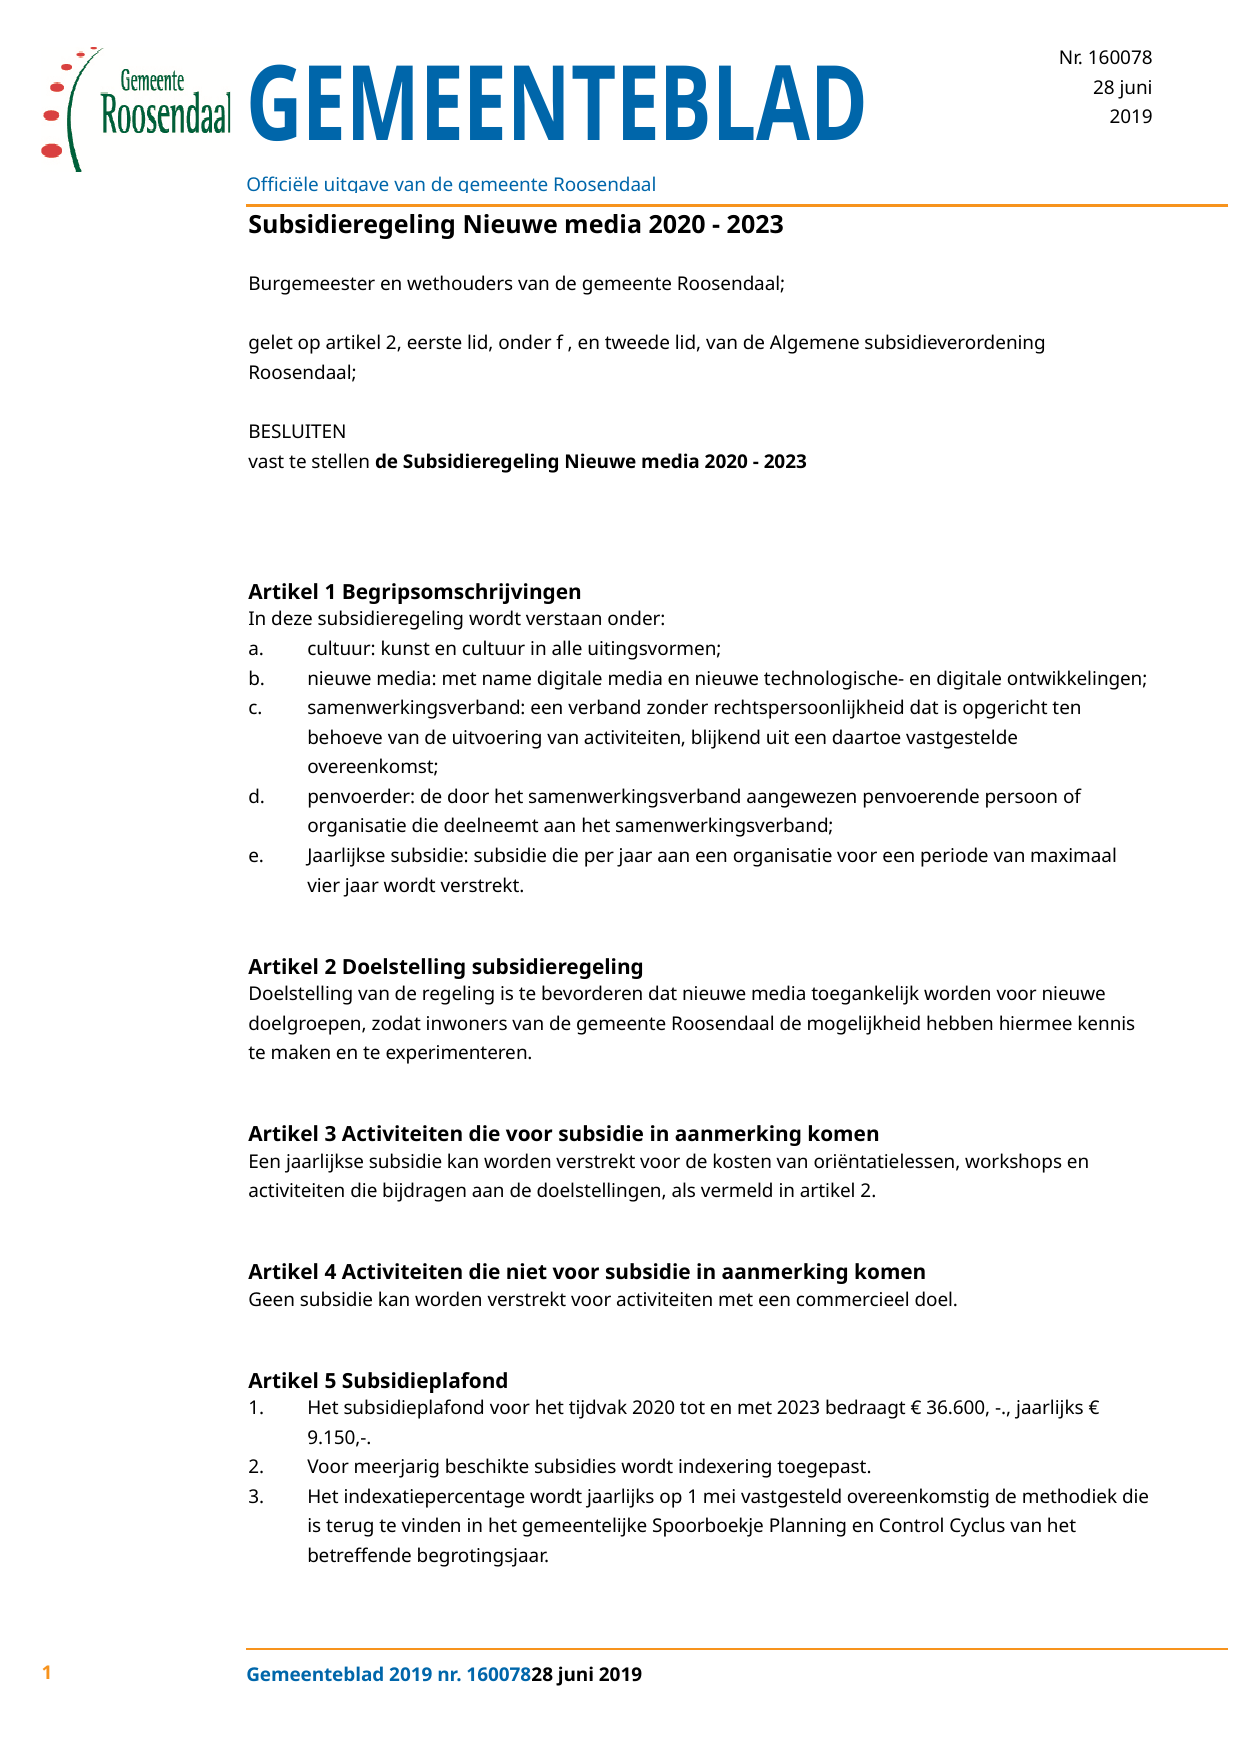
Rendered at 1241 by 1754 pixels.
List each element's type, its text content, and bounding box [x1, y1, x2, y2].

list Het indexatiepercentage wordt jaarlijks op 1 mei vastgesteld overeenkomstig de methodiek die is terug te vinden in het gemeentelijke Spoorboekje Planning en Control Cyclus van het betreffende begrotingsjaar. [248, 1483, 1152, 1568]
text Burgemeester en wethouders van de gemeente Roosendaal; [248, 270, 1152, 296]
text Subsidieregeling Nieuwe media 2020 - 2023 [248, 207, 1152, 241]
text BESLUITEN [248, 418, 1152, 444]
text vast te stellen de Subsidieregeling Nieuwe media 2020 - 2023 [248, 448, 1152, 473]
list cultuur: kunst en cultuur in alle uitingsvormen; [248, 635, 1152, 661]
list Voor meerjarig beschikte subsidies wordt indexering toegepast. [248, 1453, 1152, 1479]
text Artikel 2 Doelstelling subsidieregeling [248, 952, 1152, 980]
picture [41, 47, 231, 172]
list samenwerkingsverband: een verband zonder rechtspersoonlijkheid dat is opgericht ten behoeve van de uitvoering van activiteiten, blijkend uit een daartoe vastgestelde overeenkomst; [248, 694, 1152, 779]
text In deze subsidieregeling wordt verstaan onder: [248, 606, 1152, 631]
list nieuwe media: met name digitale media en nieuwe technologische- en digitale ontwikkelingen; [248, 665, 1152, 690]
list Jaarlijkse subsidie: subsidie die per jaar aan een organisatie voor een periode van maximaal vier jaar wordt verstrekt. [248, 842, 1152, 897]
list Het subsidieplafond voor het tijdvak 2020 tot en met 2023 bedraagt € 36.600, -., jaarlijks € 9.150,-. [248, 1394, 1152, 1449]
text Artikel 4 Activiteiten die niet voor subsidie in aanmerking komen [248, 1257, 1152, 1286]
text gelet op artikel 2, eerste lid, onder f , en tweede lid, van de Algemene subsidieverordening Roosendaal; [248, 329, 1152, 385]
text Artikel 5 Subsidieplafond [248, 1366, 1152, 1394]
text Doelstelling van de regeling is te bevorderen dat nieuwe media toegankelijk worden voor nieuwe doelgroepen, zodat inwoners van de gemeente Roosendaal de mogelijkheid hebben hiermee kennis te maken en te experimenteren. [248, 980, 1152, 1065]
text Artikel 3 Activiteiten die voor subsidie in aanmerking komen [248, 1119, 1152, 1148]
text Artikel 1 Begripsomschrijvingen [248, 577, 1152, 606]
list penvoerder: de door het samenwerkingsverband aangewezen penvoerende persoon of organisatie die deelneemt aan het samenwerkingsverband; [248, 783, 1152, 838]
text Geen subsidie kan worden verstrekt voor activiteiten met een commercieel doel. [248, 1286, 1152, 1312]
text Een jaarlijkse subsidie kan worden verstrekt voor de kosten van oriëntatielessen, workshops en activiteiten die bijdragen aan de doelstellingen, als vermeld in artikel 2. [248, 1148, 1152, 1203]
